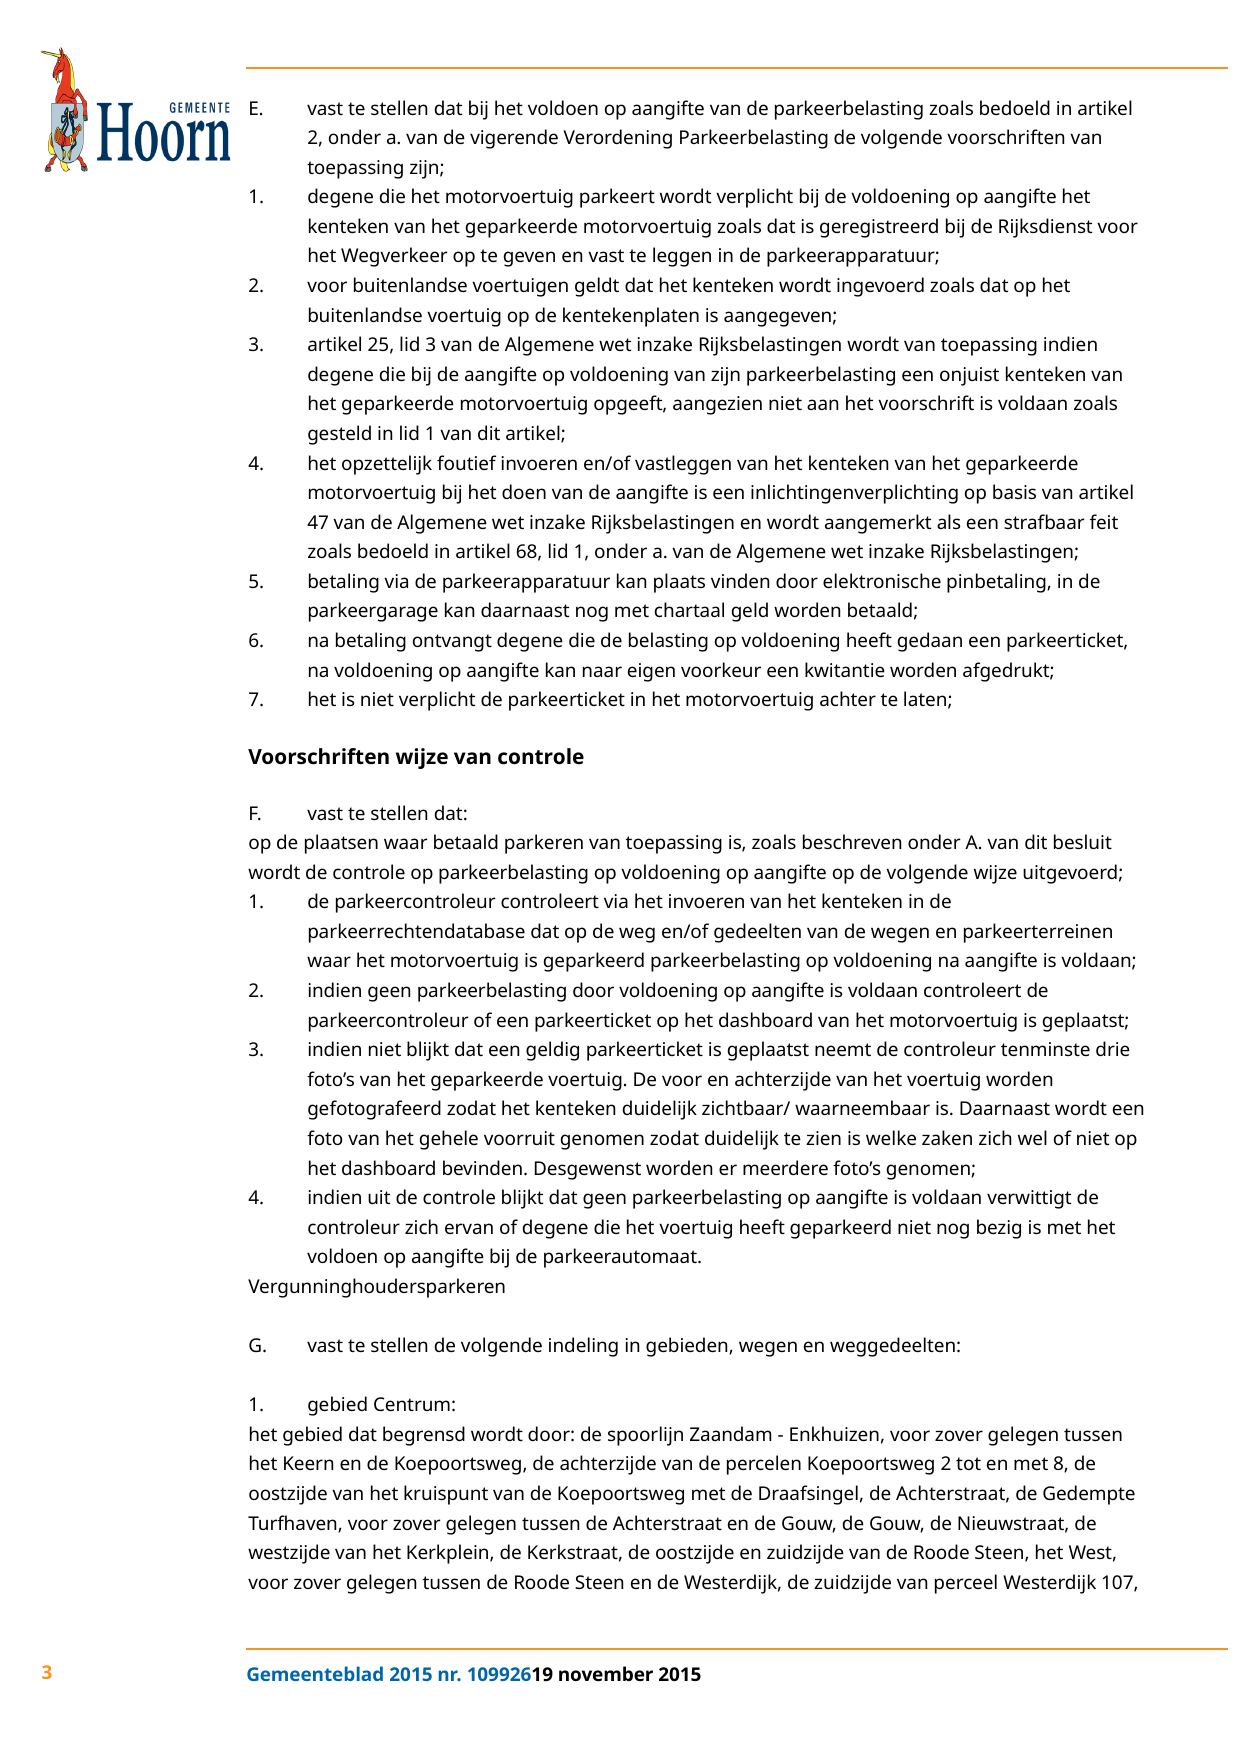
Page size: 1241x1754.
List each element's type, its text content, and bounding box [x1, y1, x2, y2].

list degene die het motorvoertuig parkeert wordt verplicht bij de voldoening op aangifte het kenteken van het geparkeerde motorvoertuig zoals dat is geregistreerd bij de Rijksdienst voor het Wegverkeer op te geven en vast te leggen in de parkeerapparatuur; [248, 183, 1152, 268]
text het gebied dat begrensd wordt door: de spoorlijn Zaandam - Enkhuizen, voor zover gelegen tussen het Keern en de Koepoortsweg, de achterzijde van de percelen Koepoortsweg 2 tot en met 8, de oostzijde van het kruispunt van de Koepoortsweg met de Draafsingel, de Achterstraat, de Gedempte Turfhaven, voor zover gelegen tussen de Achterstraat en de Gouw, de Gouw, de Nieuwstraat, de westzijde van het Kerkplein, de Kerkstraat, de oostzijde en zuidzijde van de Roode Steen, het West, voor zover gelegen tussen de Roode Steen en de Westerdijk, de zuidzijde van perceel Westerdijk 107, [248, 1421, 1152, 1595]
list gebied Centrum: [248, 1391, 1152, 1417]
list het opzettelijk foutief invoeren en/of vastleggen van het kenteken van het geparkeerde motorvoertuig bij het doen van de aangifte is een inlichtingenverplichting op basis van artikel 47 van de Algemene wet inzake Rijksbelastingen en wordt aangemerkt als een strafbaar feit zoals bedoeld in artikel 68, lid 1, onder a. van de Algemene wet inzake Rijksbelastingen; [248, 450, 1152, 564]
text op de plaatsen waar betaald parkeren van toepassing is, zoals beschreven onder A. van dit besluit wordt de controle op parkeerbelasting op voldoening op aangifte op de volgende wijze uitgevoerd; [248, 829, 1152, 885]
list indien uit de controle blijkt dat geen parkeerbelasting op aangifte is voldaan verwittigt de controleur zich ervan of degene die het voertuig heeft geparkeerd niet nog bezig is met het voldoen op aangifte bij de parkeerautomaat. [248, 1184, 1152, 1269]
list het is niet verplicht de parkeerticket in het motorvoertuig achter te laten; [248, 686, 1152, 712]
list indien geen parkeerbelasting door voldoening op aangifte is voldaan controleert de parkeercontroleur of een parkeerticket op het dashboard van het motorvoertuig is geplaatst; [248, 977, 1152, 1033]
list artikel 25, lid 3 van de Algemene wet inzake Rijksbelastingen wordt van toepassing indien degene die bij de aangifte op voldoening van zijn parkeerbelasting een onjuist kenteken van het geparkeerde motorvoertuig opgeeft, aangezien niet aan het voorschrift is voldaan zoals gesteld in lid 1 van dit artikel; [248, 331, 1152, 446]
list vast te stellen de volgende indeling in gebieden, wegen en weggedeelten: [248, 1332, 1152, 1358]
list voor buitenlandse voertuigen geldt dat het kenteken wordt ingevoerd zoals dat op het buitenlandse voertuig op de kentekenplaten is aangegeven; [248, 272, 1152, 328]
text Vergunninghoudersparkeren [248, 1273, 1152, 1299]
list na betaling ontvangt degene die de belasting op voldoening heeft gedaan een parkeerticket, na voldoening op aangifte kan naar eigen voorkeur een kwitantie worden afgedrukt; [248, 627, 1152, 683]
list de parkeercontroleur controleert via het invoeren van het kenteken in de parkeerrechtendatabase dat op de weg en/of gedeelten van de wegen en parkeerterreinen waar het motorvoertuig is geparkeerd parkeerbelasting op voldoening na aangifte is voldaan; [248, 888, 1152, 973]
list betaling via de parkeerapparatuur kan plaats vinden door elektronische pinbetaling, in de parkeergarage kan daarnaast nog met chartaal geld worden betaald; [248, 568, 1152, 623]
list vast te stellen dat: [248, 800, 1152, 826]
list indien niet blijkt dat een geldig parkeerticket is geplaatst neemt de controleur tenminste drie foto’s van het geparkeerde voertuig. De voor en achterzijde van het voertuig worden gefotografeerd zodat het kenteken duidelijk zichtbaar/ waarneembaar is. Daarnaast wordt een foto van het gehele voorruit genomen zodat duidelijk te zien is welke zaken zich wel of niet op het dashboard bevinden. Desgewenst worden er meerdere foto’s genomen; [248, 1036, 1152, 1181]
list vast te stellen dat bij het voldoen op aangifte van de parkeerbelasting zoals bedoeld in artikel 2, onder a. van de vigerende Verordening Parkeerbelasting de volgende voorschriften van toepassing zijn; [248, 95, 1152, 180]
picture [41, 47, 231, 172]
text Voorschriften wijze van controle [248, 742, 1152, 770]
